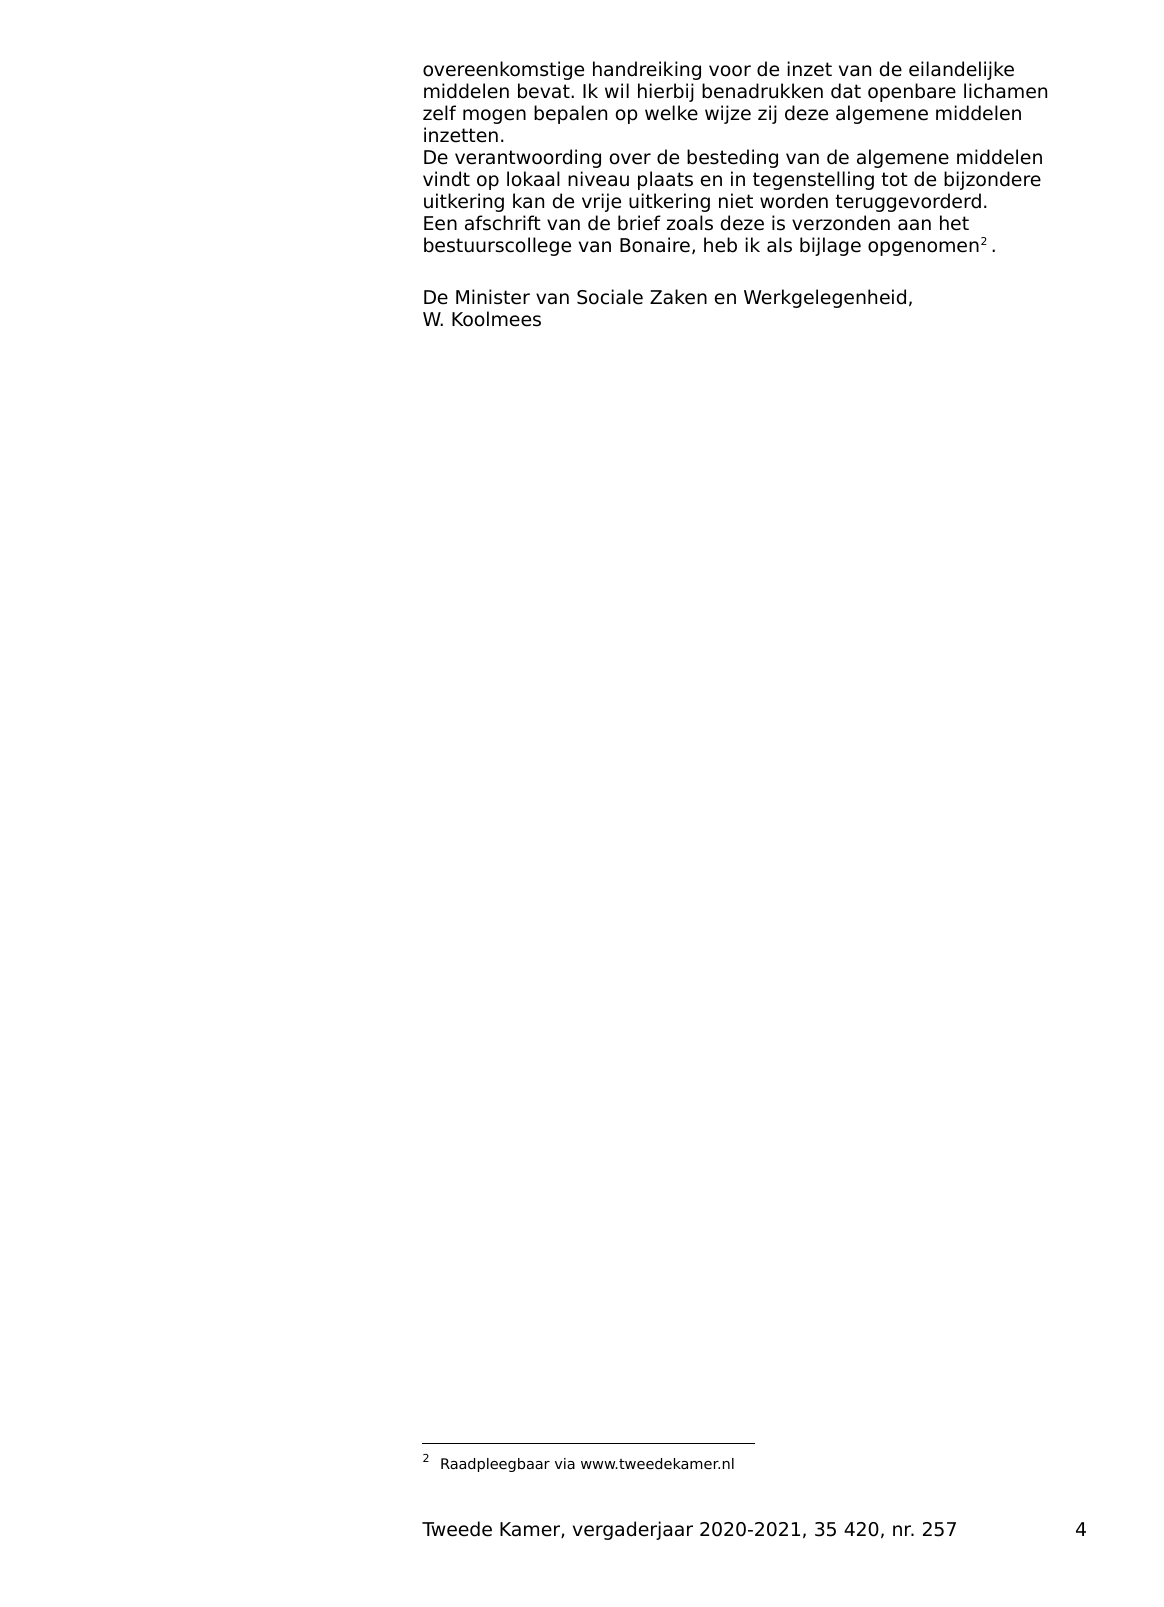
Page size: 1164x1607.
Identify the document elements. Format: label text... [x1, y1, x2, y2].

text Raadpleegbaar via www.tweedekamer.nl [422, 1452, 1087, 1474]
text Een afschrift van de brief zoals deze is verzonden aan het bestuurscollege van Bonaire, heb ik als bijlage opgenomen. [422, 213, 1087, 257]
text De verantwoording over de besteding van de algemene middelen vindt op lokaal niveau plaats en in tegenstelling tot de bijzondere uitkering kan de vrije uitkering niet worden teruggevorderd. [422, 147, 1087, 213]
text overeenkomstige handreiking voor de inzet van de eilandelijke middelen bevat. Ik wil hierbij benadrukken dat openbare lichamen zelf mogen bepalen op welke wijze zij deze algemene middelen inzetten. [422, 59, 1087, 147]
text De Minister van Sociale Zaken en Werkgelegenheid, W. Koolmees [422, 287, 1087, 331]
